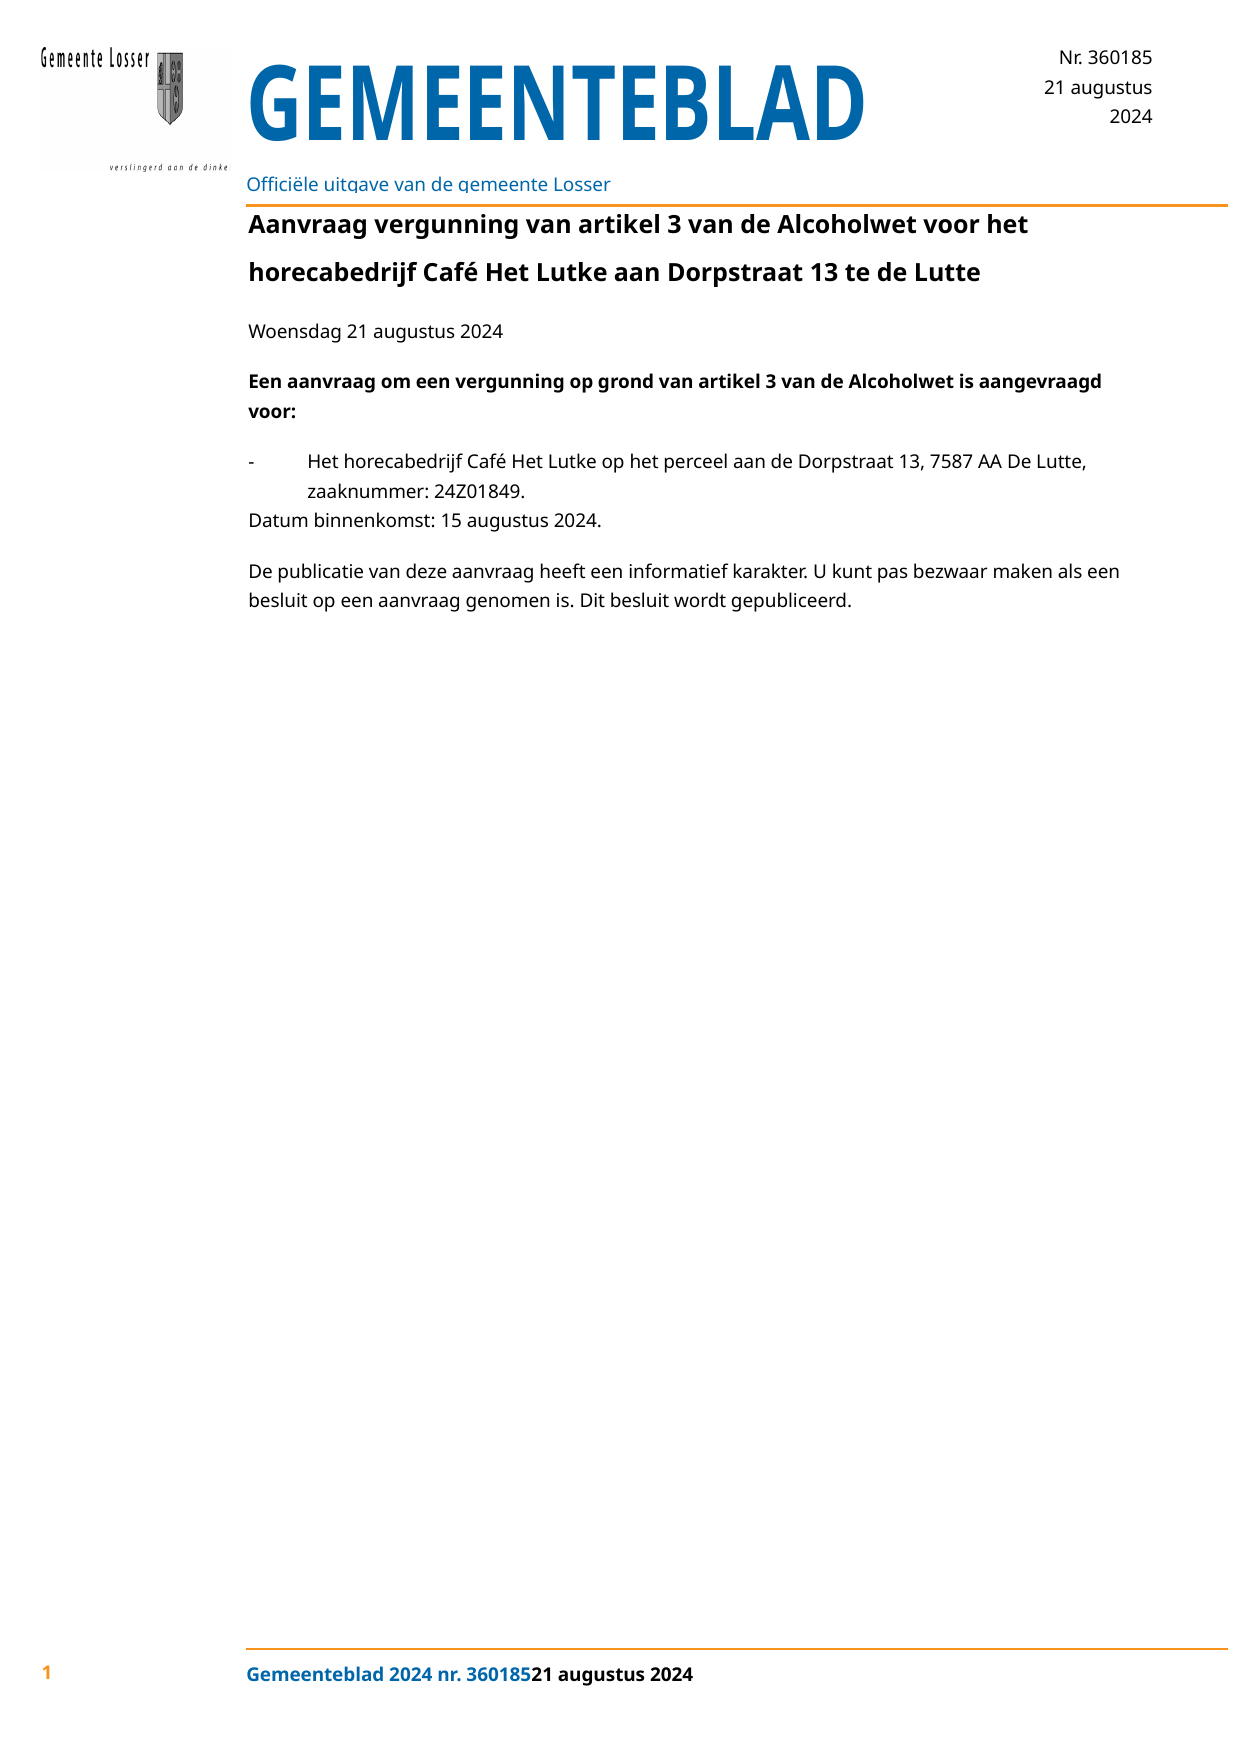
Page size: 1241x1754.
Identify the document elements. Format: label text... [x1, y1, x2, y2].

text Een aanvraag om een vergunning op grond van artikel 3 van de Alcoholwet is aangevraagd voor: [248, 368, 1152, 424]
text Aanvraag vergunning van artikel 3 van de Alcoholwet voor het horecabedrijf Café Het Lutke aan Dorpstraat 13 te de Lutte [248, 207, 1152, 288]
text De publicatie van deze aanvraag heeft een informatief karakter. U kunt pas bezwaar maken als een besluit op een aanvraag genomen is. Dit besluit wordt gepubliceerd. [248, 558, 1152, 613]
text Woensdag 21 augustus 2024 [248, 318, 1152, 344]
text Datum binnenkomst: 15 augustus 2024. [248, 507, 1152, 533]
list Het horecabedrijf Café Het Lutke op het perceel aan de Dorpstraat 13, 7587 AA De Lutte, zaaknummer: 24Z01849. [248, 448, 1152, 504]
picture [41, 47, 231, 172]
